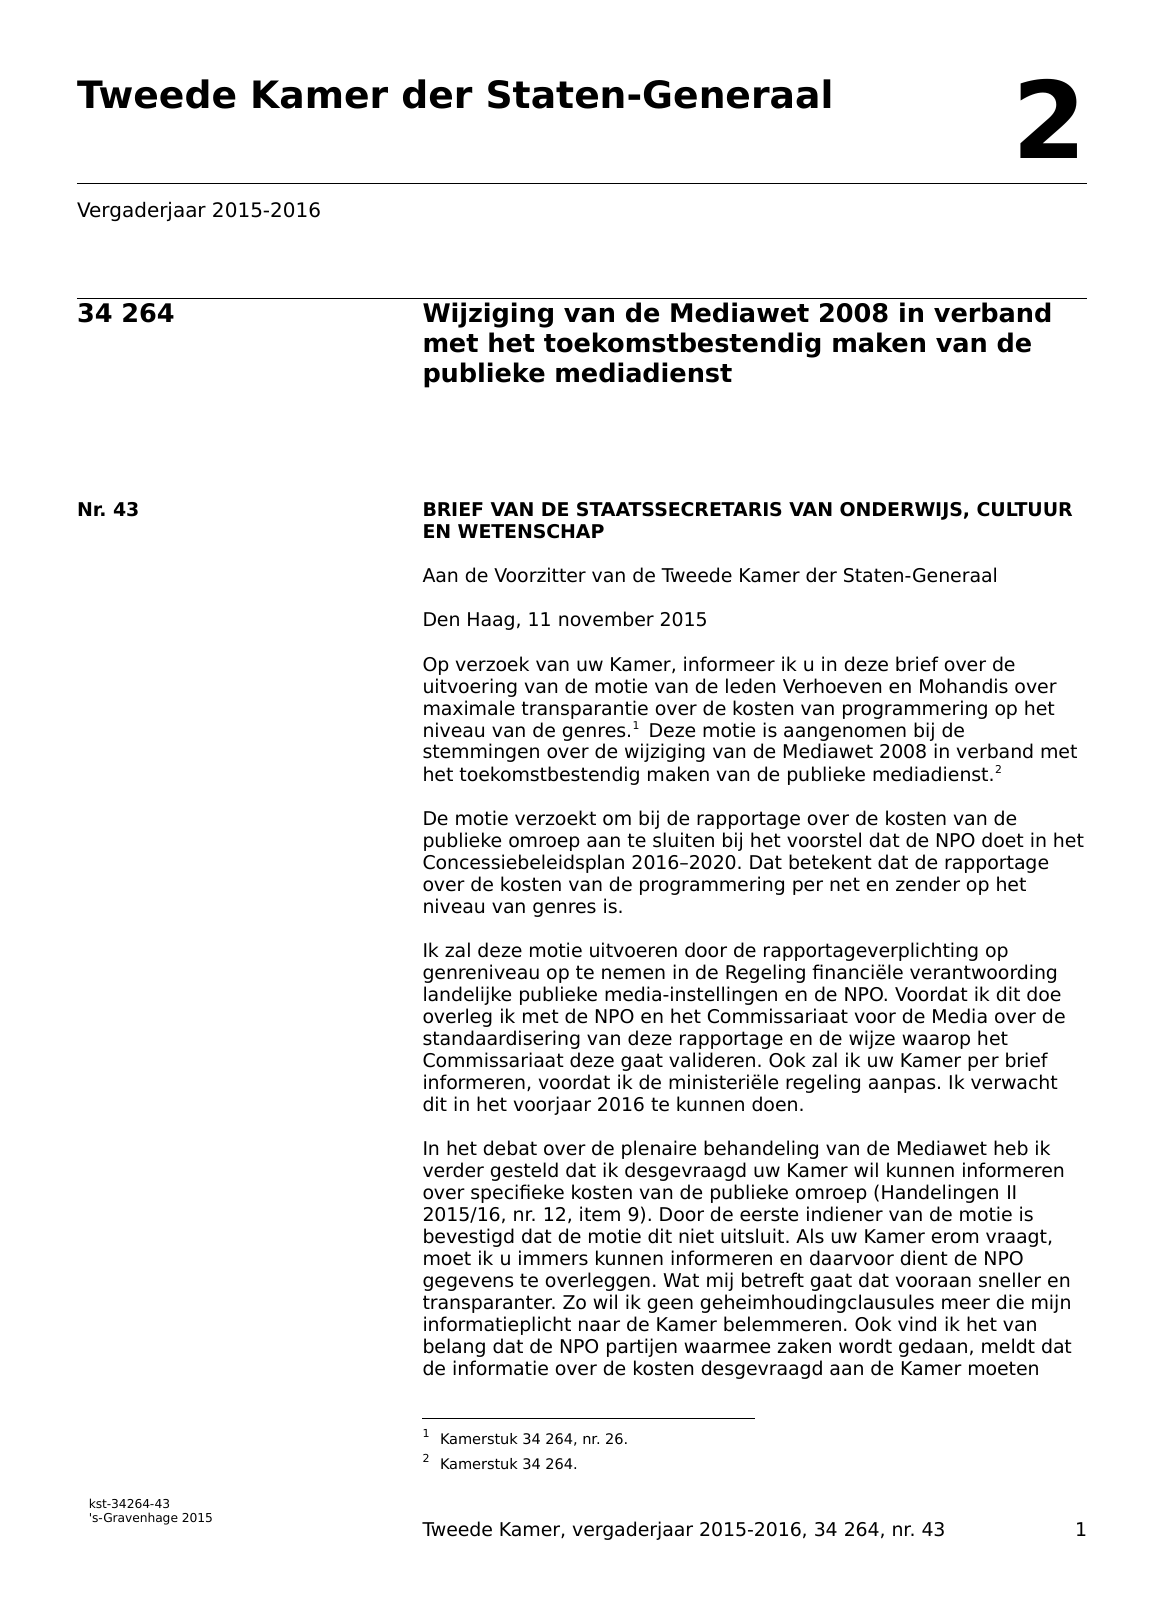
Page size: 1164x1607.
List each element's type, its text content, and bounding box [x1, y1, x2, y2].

table_header Tweede Kamer der Staten-Generaal [77, 59, 886, 183]
text Kamerstuk 34 264. [422, 1452, 1087, 1474]
text Ik zal deze motie uitvoeren door de rapportageverplichting op genreniveau op te nemen in de Regeling financiële verantwoording landelijke publieke media-instellingen en de NPO. Voordat ik dit doe overleg ik met de NPO en het Commissariaat voor de Media over de standaardisering van deze rapportage en de wijze waarop het Commissariaat deze gaat valideren. Ook zal ik uw Kamer per brief informeren, voordat ik de ministeriële regeling aanpas. Ik verwacht dit in het voorjaar 2016 te kunnen doen. [422, 940, 1087, 1116]
text Op verzoek van uw Kamer, informeer ik u in deze brief over de uitvoering van de motie van de leden Verhoeven en Mohandis over maximale transparantie over de kosten van programmering op het niveau van de genres. Deze motie is aangenomen bij de stemmingen over de wijziging van de Mediawet 2008 in verband met het toekomstbestendig maken van de publieke mediadienst. [422, 653, 1087, 785]
text 's-Gravenhage 2015 [88, 1511, 323, 1525]
table_header 2 [886, 59, 1087, 183]
text De motie verzoekt om bij de rapportage over de kosten van de publieke omroep aan te sluiten bij het voorstel dat de NPO doet in het Concessiebeleidsplan 2016–2020. Dat betekent dat de rapportage over de kosten van de programmering per net en zender op het niveau van genres is. [422, 808, 1087, 917]
subtitle 34 264 Wijziging van de Mediawet 2008 in verband met het toekomstbestendig maken van de publieke mediadienst [77, 299, 1087, 388]
text In het debat over de plenaire behandeling van de Mediawet heb ik verder gesteld dat ik desgevraagd uw Kamer wil kunnen informeren over specifieke kosten van de publieke omroep (Handelingen II 2015/16, nr. 12, item 9). Door de eerste indiener van de motie is bevestigd dat de motie dit niet uitsluit. Als uw Kamer erom vraagt, moet ik u immers kunnen informeren en daarvoor dient de NPO gegevens te overleggen. Wat mij betreft gaat dat vooraan sneller en transparanter. Zo wil ik geen geheimhoudingclausules meer die mijn informatieplicht naar de Kamer belemmeren. Ook vind ik het van belang dat de NPO partijen waarmee zaken wordt gedaan, meldt dat de informatie over de kosten desgevraagd aan de Kamer moeten [422, 1138, 1087, 1379]
text kst-34264-43 [88, 1497, 323, 1511]
subtitle Nr. 43 BRIEF VAN DE STAATSSECRETARIS VAN ONDERWIJS, CULTUUR EN WETENSCHAP [77, 499, 1087, 543]
text Aan de Voorzitter van de Tweede Kamer der Staten-Generaal [422, 565, 1087, 587]
text Kamerstuk 34 264, nr. 26. [422, 1427, 1087, 1449]
text Den Haag, 11 november 2015 [422, 609, 1087, 631]
table_cell Vergaderjaar 2015-2016 [77, 184, 1087, 298]
